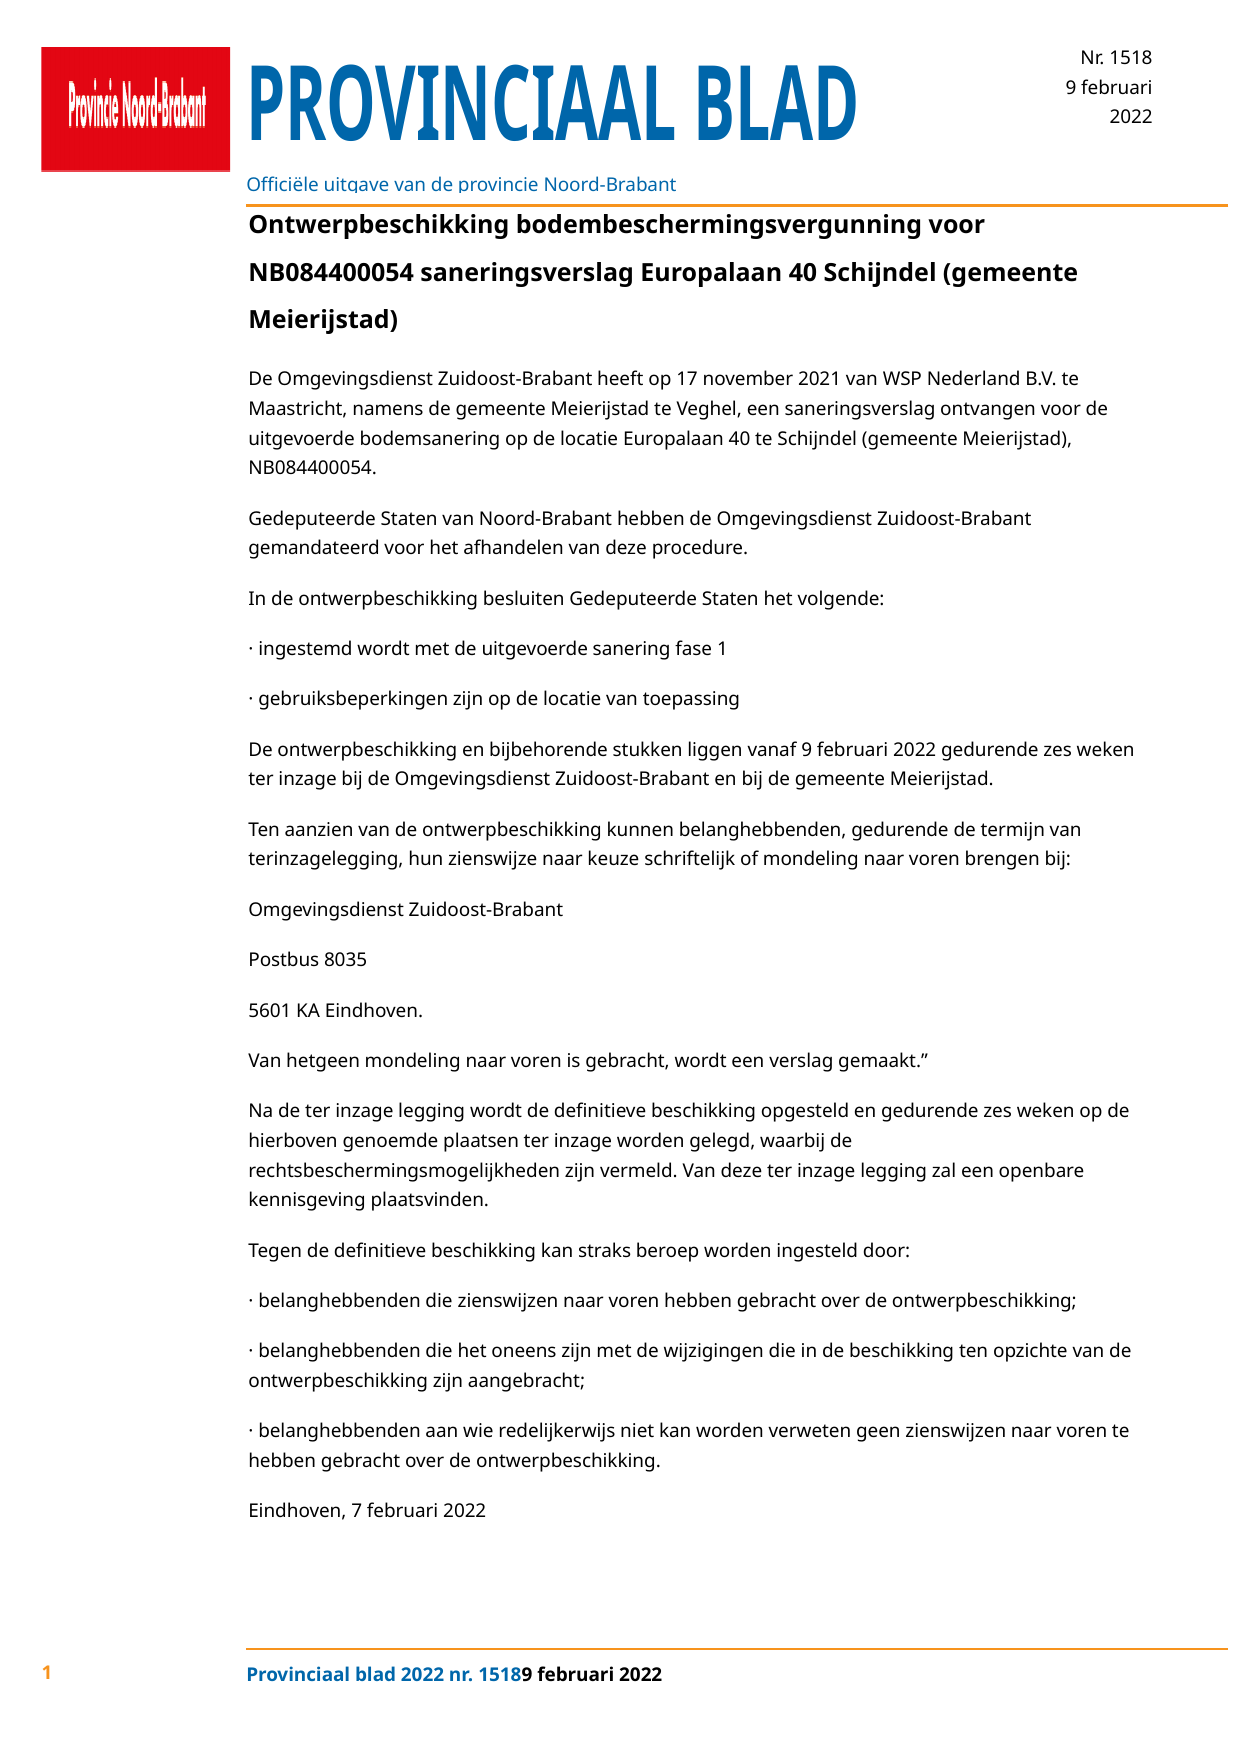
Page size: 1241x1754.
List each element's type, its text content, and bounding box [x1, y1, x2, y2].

text De Omgevingsdienst Zuidoost-Brabant heeft op 17 november 2021 van WSP Nederland B.V. te Maastricht, namens de gemeente Meierijstad te Veghel, een saneringsverslag ontvangen voor de uitgevoerde bodemsanering op de locatie Europalaan 40 te Schijndel (gemeente Meierijstad), NB084400054. [248, 366, 1152, 480]
text Gedeputeerde Staten van Noord-Brabant hebben de Omgevingsdienst Zuidoost-Brabant gemandateerd voor het afhandelen van deze procedure. [248, 505, 1152, 560]
text · ingestemd wordt met de uitgevoerde sanering fase 1 [248, 635, 1152, 661]
text Ontwerpbeschikking bodembeschermingsvergunning voor NB084400054 saneringsverslag Europalaan 40 Schijndel (gemeente Meierijstad) [248, 207, 1152, 336]
text · belanghebbenden die zienswijzen naar voren hebben gebracht over de ontwerpbeschikking; [248, 1287, 1152, 1313]
text · belanghebbenden die het oneens zijn met de wijzigingen die in de beschikking ten opzichte van de ontwerpbeschikking zijn aangebracht; [248, 1338, 1152, 1393]
text Na de ter inzage legging wordt de definitieve beschikking opgesteld en gedurende zes weken op de hierboven genoemde plaatsen ter inzage worden gelegd, waarbij de rechtsbeschermingsmogelijkheden zijn vermeld. Van deze ter inzage legging zal een openbare kennisgeving plaatsvinden. [248, 1098, 1152, 1212]
text · gebruiksbeperkingen zijn op de locatie van toepassing [248, 686, 1152, 711]
text In de ontwerpbeschikking besluiten Gedeputeerde Staten het volgende: [248, 585, 1152, 610]
text 5601 KA Eindhoven. [248, 997, 1152, 1022]
text Ten aanzien van de ontwerpbeschikking kunnen belanghebbenden, gedurende de termijn van terinzagelegging, hun zienswijze naar keuze schriftelijk of mondeling naar voren brengen bij: [248, 816, 1152, 871]
text Eindhoven, 7 februari 2022 [248, 1498, 1152, 1523]
text · belanghebbenden aan wie redelijkerwijs niet kan worden verweten geen zienswijzen naar voren te hebben gebracht over de ontwerpbeschikking. [248, 1418, 1152, 1473]
picture [41, 47, 231, 172]
text Omgevingsdienst Zuidoost-Brabant [248, 896, 1152, 922]
text Tegen de definitieve beschikking kan straks beroep worden ingesteld door: [248, 1237, 1152, 1262]
text Postbus 8035 [248, 946, 1152, 972]
text Van hetgeen mondeling naar voren is gebracht, wordt een verslag gemaakt.” [248, 1047, 1152, 1073]
text De ontwerpbeschikking en bijbehorende stukken liggen vanaf 9 februari 2022 gedurende zes weken ter inzage bij de Omgevingsdienst Zuidoost-Brabant en bij de gemeente Meierijstad. [248, 736, 1152, 791]
